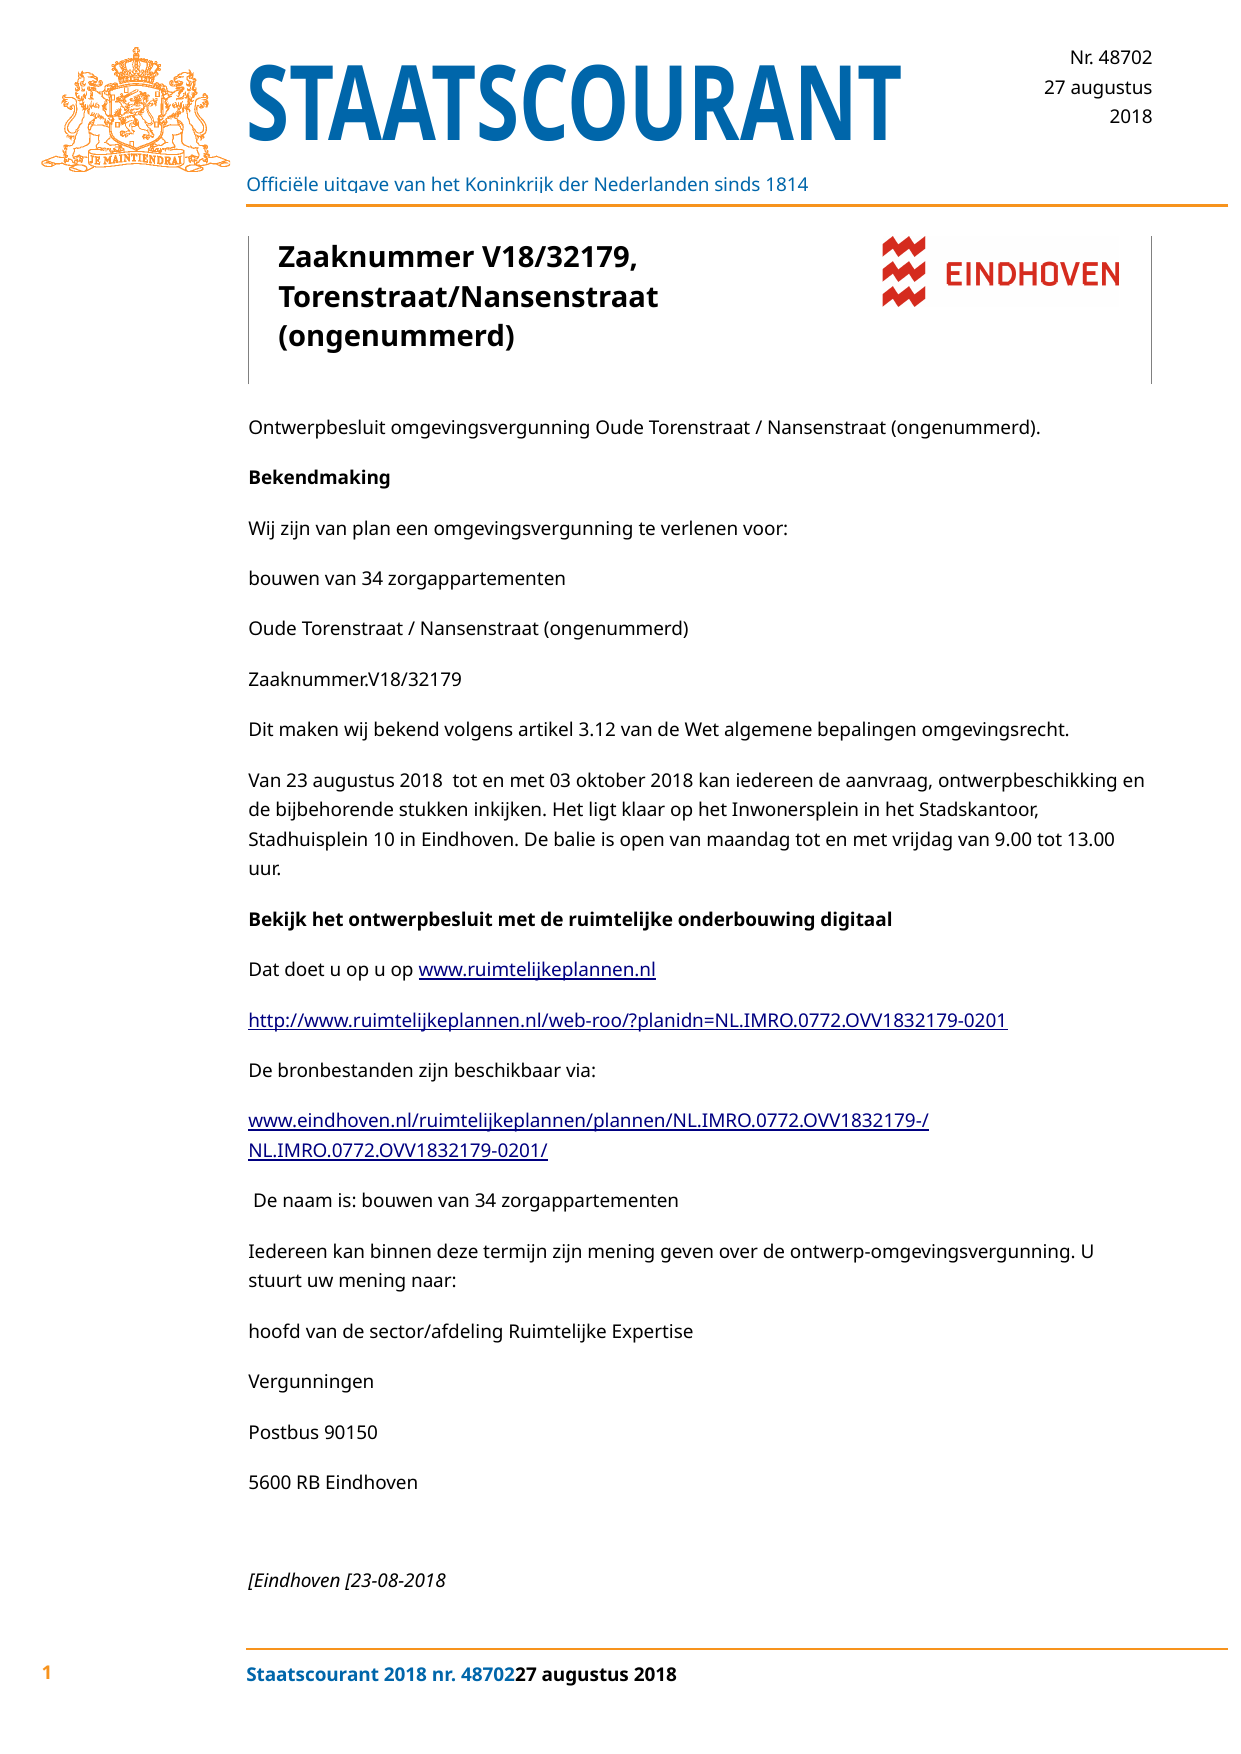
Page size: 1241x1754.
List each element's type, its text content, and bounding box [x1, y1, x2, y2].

text Dit maken wij bekend volgens artikel 3.12 van de Wet algemene bepalingen omgevingsrecht. [248, 716, 1152, 742]
text 5600 RB Eindhoven [248, 1469, 1152, 1495]
text Ontwerpbesluit omgevingsvergunning Oude Torenstraat / Nansenstraat (ongenummerd). [248, 414, 1152, 440]
text De bronbestanden zijn beschikbaar via: [248, 1057, 1152, 1083]
text Bekendmaking [248, 464, 1152, 490]
table_header Zaaknummer V18/32179, Torenstraat/Nansenstraat (ongenummerd) [249, 236, 850, 384]
picture [41, 47, 231, 172]
text Postbus 90150 [248, 1419, 1152, 1445]
text De naam is: bouwen van 34 zorgappartementen [248, 1188, 1152, 1213]
text bouwen van 34 zorgappartementen [248, 565, 1152, 591]
text Van 23 augustus 2018 tot en met 03 oktober 2018 kan iedereen de aanvraag, ontwerpbeschikking en de bijbehorende stukken inkijken. Het ligt klaar op het Inwonersplein in het Stadskantoor, Stadhuisplein 10 in Eindhoven. De balie is open van maandag tot en met vrijdag van 9.00 tot 13.00 uur. [248, 767, 1152, 881]
text Oude Torenstraat / Nansenstraat (ongenummerd) [248, 616, 1152, 641]
text Wij zijn van plan een omgevingsvergunning te verlenen voor: [248, 515, 1152, 541]
text Dat doet u op u op www.ruimtelijkeplannen.nl [248, 956, 1152, 982]
text hoofd van de sector/afdeling Ruimtelijke Expertise [248, 1318, 1152, 1344]
picture [882, 236, 1119, 307]
text [Eindhoven [23-08-2018 [248, 1568, 1152, 1593]
text http://www.ruimtelijkeplannen.nl/web-roo/?planidn=NL.IMRO.0772.OVV1832179-0201 [248, 1007, 1152, 1033]
text Bekijk het ontwerpbesluit met de ruimtelijke onderbouwing digitaal [248, 906, 1152, 932]
text Vergunningen [248, 1368, 1152, 1394]
text www.eindhoven.nl/ruimtelijkeplannen/plannen/NL.IMRO.0772.OVV1832179-/NL.IMRO.0772.OVV1832179-0201/ [248, 1108, 1152, 1163]
text Iedereen kan binnen deze termijn zijn mening geven over de ontwerp-omgevingsvergunning. U stuurt uw mening naar: [248, 1238, 1152, 1293]
text Zaaknummer.V18/32179 [248, 666, 1152, 692]
table_header [850, 236, 1151, 384]
